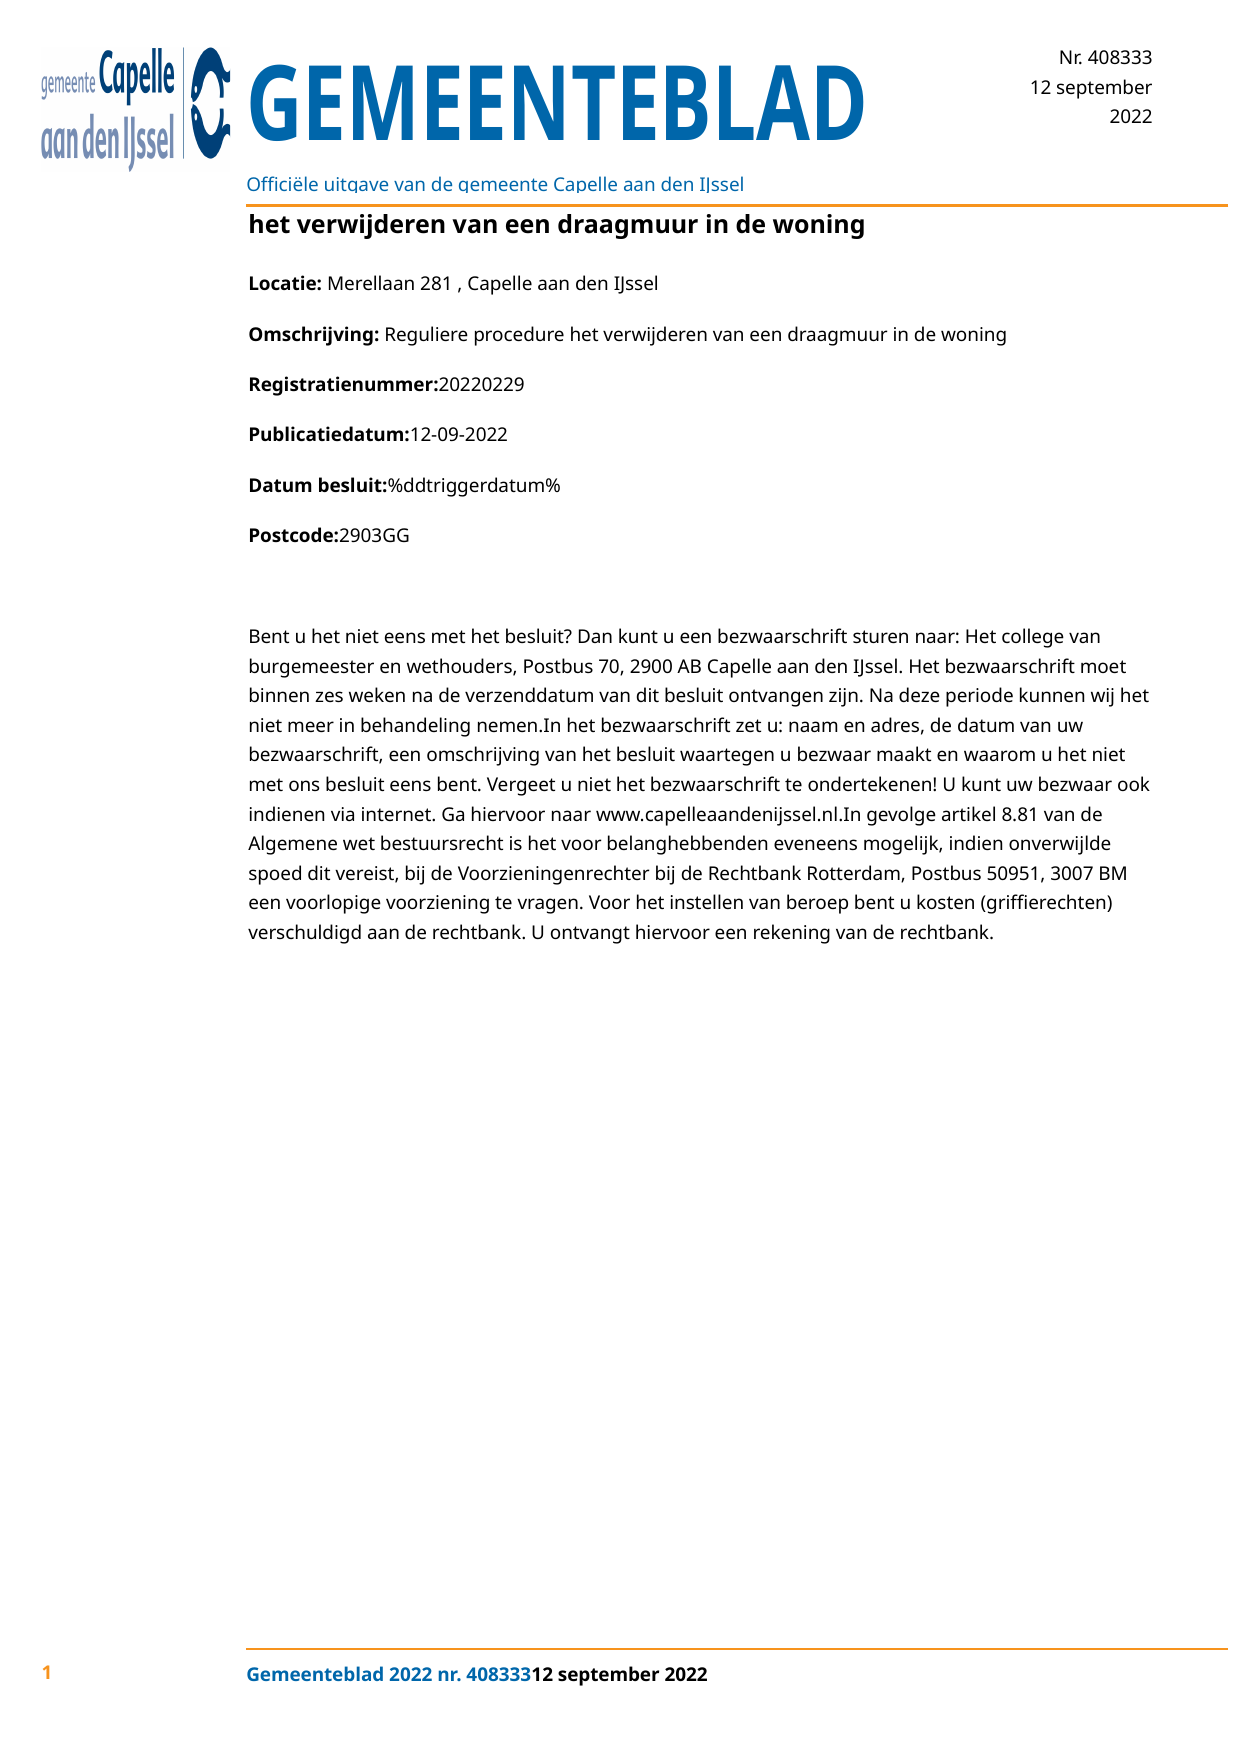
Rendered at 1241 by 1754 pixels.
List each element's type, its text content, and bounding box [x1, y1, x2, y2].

text Postcode:2903GG [248, 522, 1152, 548]
picture [41, 47, 231, 172]
text het verwijderen van een draagmuur in de woning [248, 207, 1152, 241]
text Bent u het niet eens met het besluit? Dan kunt u een bezwaarschrift sturen naar: Het college van burgemeester en wethouders, Postbus 70, 2900 AB Capelle aan den IJssel. Het bezwaarschrift moet binnen zes weken na de verzenddatum van dit besluit ontvangen zijn. Na deze periode kunnen wij het niet meer in behandeling nemen.In het bezwaarschrift zet u: naam en adres, de datum van uw bezwaarschrift, een omschrijving van het besluit waartegen u bezwaar maakt en waarom u het niet met ons besluit eens bent. Vergeet u niet het bezwaarschrift te ondertekenen! U kunt uw bezwaar ook indienen via internet. Ga hiervoor naar www.capelleaandenijssel.nl.In gevolge artikel 8.81 van de Algemene wet bestuursrecht is het voor belanghebbenden eveneens mogelijk, indien onverwijlde spoed dit vereist, bij de Voorzieningenrechter bij de Rechtbank Rotterdam, Postbus 50951, 3007 BM een voorlopige voorziening te vragen. Voor het instellen van beroep bent u kosten (griffierechten) verschuldigd aan de rechtbank. U ontvangt hiervoor een rekening van de rechtbank. [248, 623, 1152, 945]
text Registratienummer:20220229 [248, 371, 1152, 397]
text Omschrijving: Reguliere procedure het verwijderen van een draagmuur in de woning [248, 321, 1152, 346]
text Locatie: Merellaan 281 , Capelle aan den IJssel [248, 270, 1152, 296]
text Datum besluit:%ddtriggerdatum% [248, 472, 1152, 498]
text Publicatiedatum:12-09-2022 [248, 422, 1152, 447]
